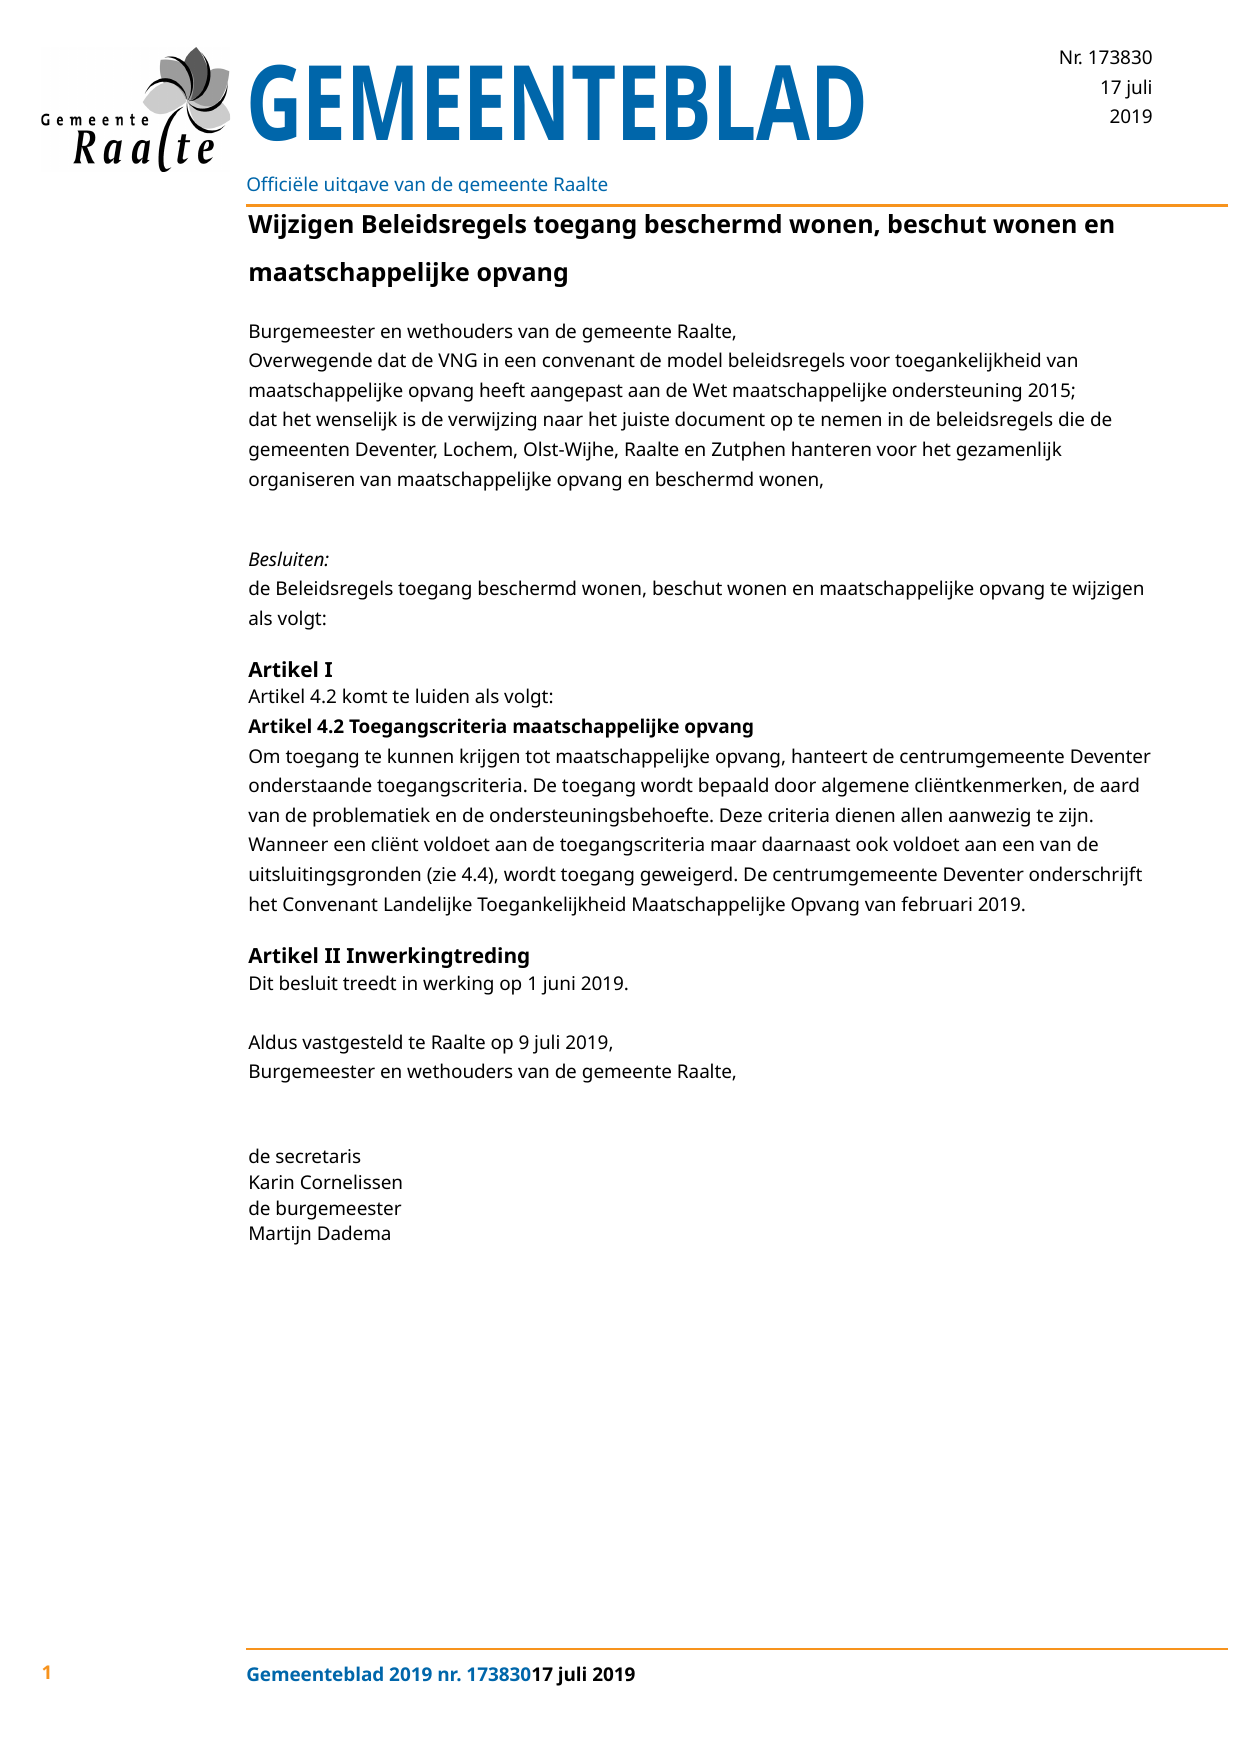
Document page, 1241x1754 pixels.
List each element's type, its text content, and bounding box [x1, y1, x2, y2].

text Wijzigen Beleidsregels toegang beschermd wonen, beschut wonen en maatschappelijke opvang [248, 207, 1152, 288]
text dat het wenselijk is de verwijzing naar het juiste document op te nemen in de beleidsregels die de gemeenten Deventer, Lochem, Olst-Wijhe, Raalte en Zutphen hanteren voor het gezamenlijk organiseren van maatschappelijke opvang en beschermd wonen, [248, 407, 1152, 492]
text Besluiten: [248, 546, 1152, 571]
text de burgemeester [248, 1195, 1152, 1221]
text Martijn Dadema [248, 1221, 1152, 1246]
text Artikel 4.2 Toegangscriteria maatschappelijke opvang [248, 713, 1152, 739]
text Burgemeester en wethouders van de gemeente Raalte, [248, 318, 1152, 344]
text Artikel I [248, 655, 1152, 684]
text de Beleidsregels toegang beschermd wonen, beschut wonen en maatschappelijke opvang te wijzigen als volgt: [248, 575, 1152, 631]
text Artikel 4.2 komt te luiden als volgt: [248, 684, 1152, 709]
text Dit besluit treedt in werking op 1 juni 2019. [248, 970, 1152, 995]
text Karin Cornelissen [248, 1169, 1152, 1195]
text Aldus vastgesteld te Raalte op 9 juli 2019, [248, 1029, 1152, 1054]
text Burgemeester en wethouders van de gemeente Raalte, [248, 1058, 1152, 1084]
text Artikel II Inwerkingtreding [248, 941, 1152, 970]
text Overwegende dat de VNG in een convenant de model beleidsregels voor toegankelijkheid van maatschappelijke opvang heeft aangepast aan de Wet maatschappelijke ondersteuning 2015; [248, 347, 1152, 403]
text de secretaris [248, 1143, 1152, 1169]
picture [41, 47, 231, 172]
text Om toegang te kunnen krijgen tot maatschappelijke opvang, hanteert de centrumgemeente Deventer onderstaande toegangscriteria. De toegang wordt bepaald door algemene cliëntkenmerken, de aard van de problematiek en de ondersteuningsbehoefte. Deze criteria dienen allen aanwezig te zijn. Wanneer een cliënt voldoet aan de toegangscriteria maar daarnaast ook voldoet aan een van de uitsluitingsgronden (zie 4.4), wordt toegang geweigerd. De centrumgemeente Deventer onderschrijft het Convenant Landelijke Toegankelijkheid Maatschappelijke Opvang van februari 2019. [248, 743, 1152, 917]
